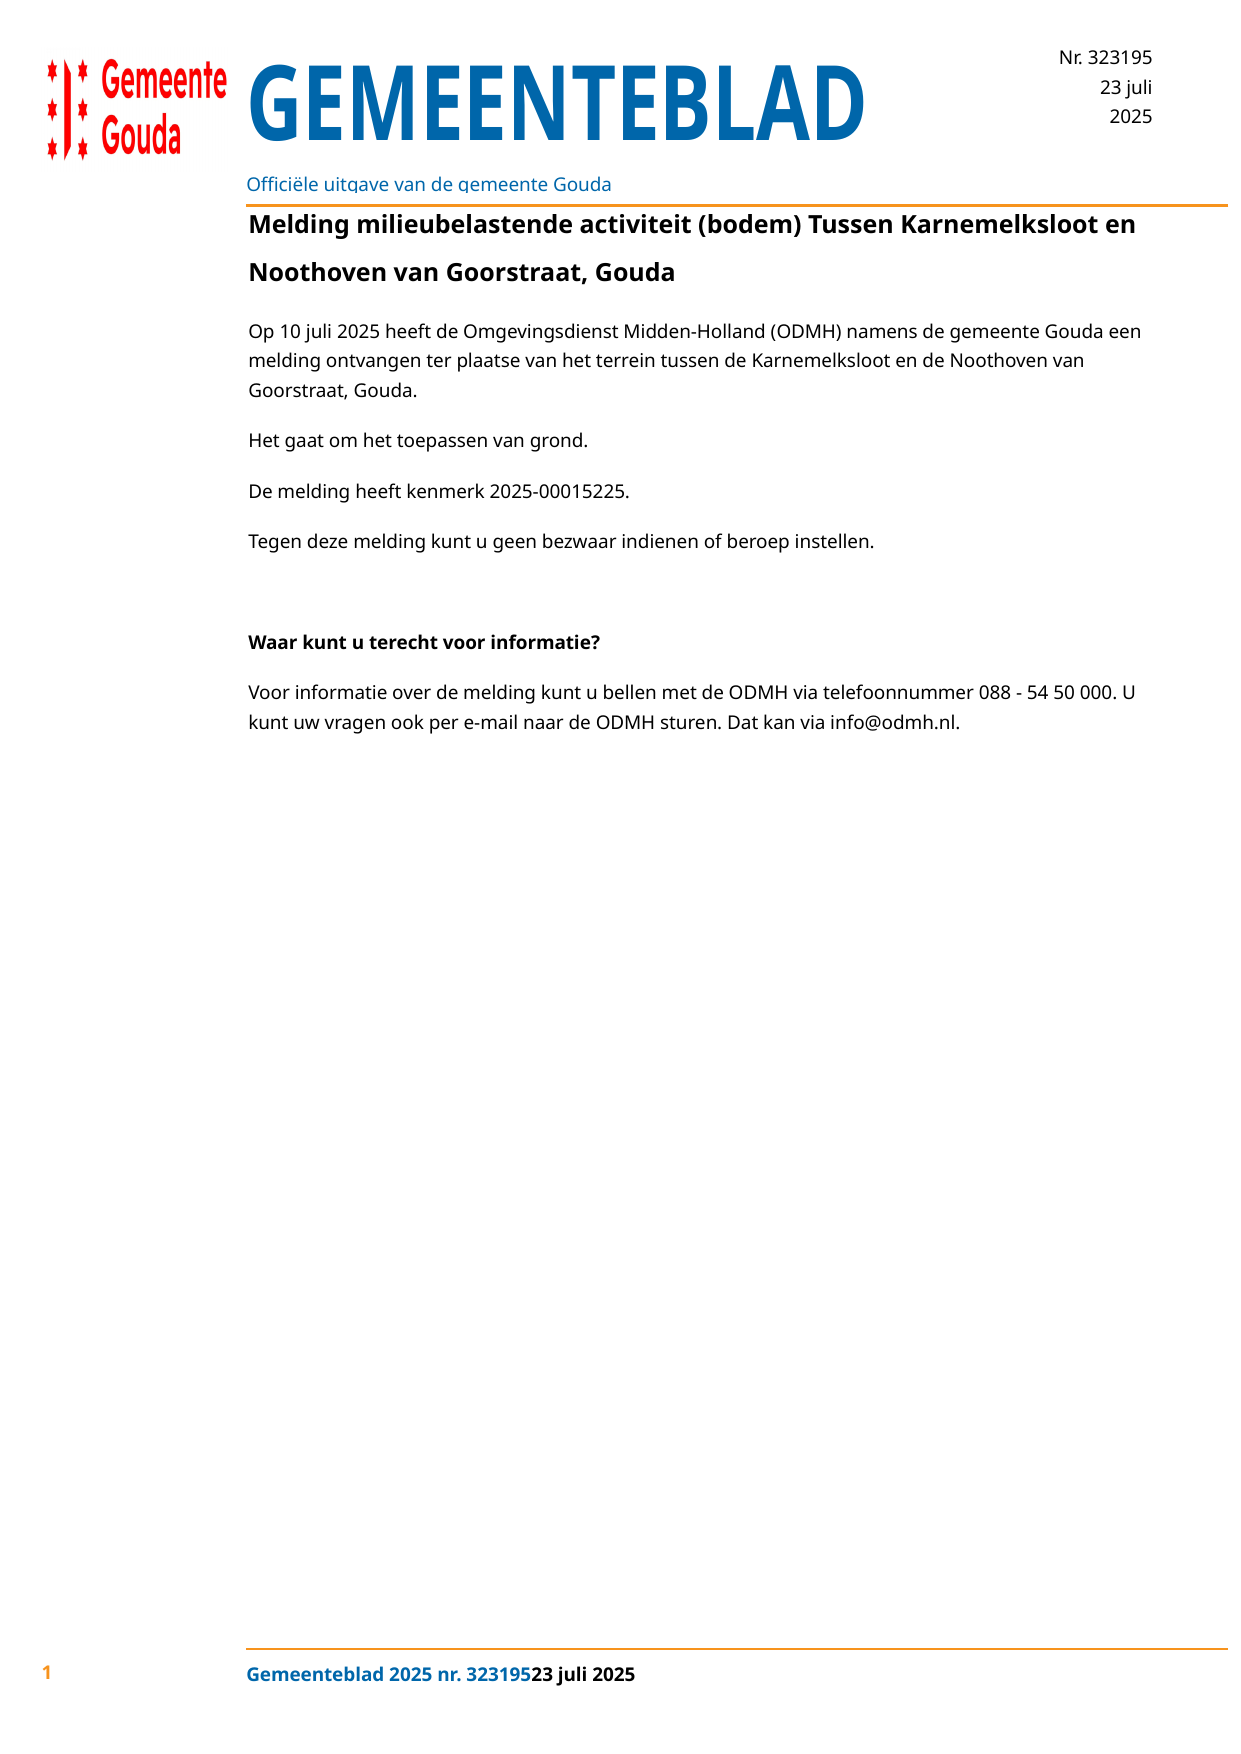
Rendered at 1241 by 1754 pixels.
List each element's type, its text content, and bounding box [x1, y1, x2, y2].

text De melding heeft kenmerk 2025-00015225. [248, 478, 1152, 504]
text Op 10 juli 2025 heeft de Omgevingsdienst Midden-Holland (ODMH) namens de gemeente Gouda een melding ontvangen ter plaatse van het terrein tussen de Karnemelksloot en de Noothoven van Goorstraat, Gouda. [248, 318, 1152, 403]
text Tegen deze melding kunt u geen bezwaar indienen of beroep instellen. [248, 528, 1152, 554]
picture [41, 47, 231, 172]
text Melding milieubelastende activiteit (bodem) Tussen Karnemelksloot en Noothoven van Goorstraat, Gouda [248, 207, 1152, 288]
text Waar kunt u terecht voor informatie? [248, 629, 1152, 655]
text Voor informatie over de melding kunt u bellen met de ODMH via telefoonnummer 088 - 54 50 000. U kunt uw vragen ook per e-mail naar de ODMH sturen. Dat kan via info@odmh.nl. [248, 679, 1152, 735]
text Het gaat om het toepassen van grond. [248, 427, 1152, 453]
